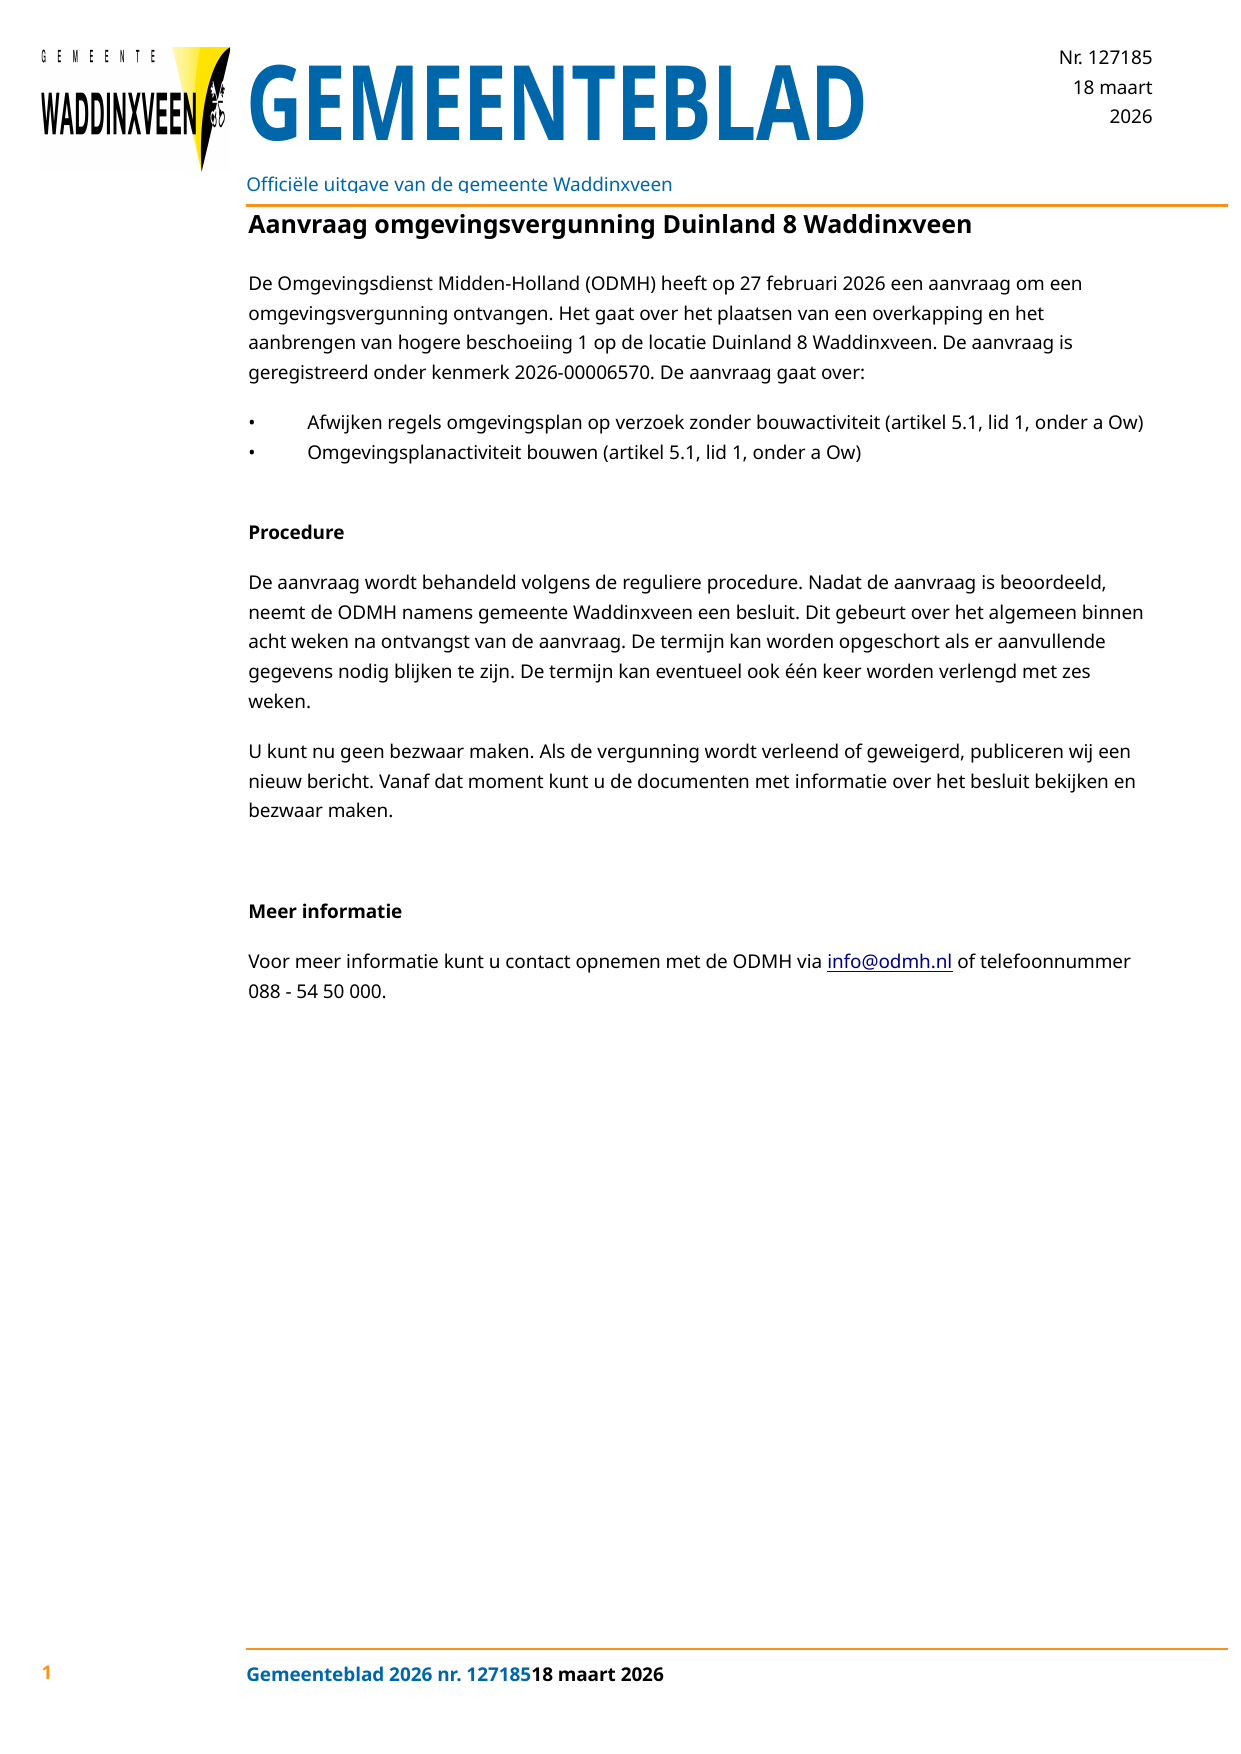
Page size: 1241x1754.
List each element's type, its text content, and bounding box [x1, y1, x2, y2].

list Afwijken regels omgevingsplan op verzoek zonder bouwactiviteit (artikel 5.1, lid 1, onder a Ow) [248, 409, 1152, 435]
text Aanvraag omgevingsvergunning Duinland 8 Waddinxveen [248, 207, 1152, 241]
text Voor meer informatie kunt u contact opnemen met de ODMH via info@odmh.nl of telefoonnummer 088 - 54 50 000. [248, 949, 1152, 1004]
text Meer informatie [248, 898, 1152, 924]
text U kunt nu geen bezwaar maken. Als de vergunning wordt verleend of geweigerd, publiceren wij een nieuw bericht. Vanaf dat moment kunt u de documenten met informatie over het besluit bekijken en bezwaar maken. [248, 738, 1152, 823]
text De aanvraag wordt behandeld volgens de reguliere procedure. Nadat de aanvraag is beoordeeld, neemt de ODMH namens gemeente Waddinxveen een besluit. Dit gebeurt over het algemeen binnen acht weken na ontvangst van de aanvraag. De termijn kan worden opgeschort als er aanvullende gegevens nodig blijken te zijn. De termijn kan eventueel ook één keer worden verlengd met zes weken. [248, 569, 1152, 713]
picture [41, 47, 231, 172]
list Omgevingsplanactiviteit bouwen (artikel 5.1, lid 1, onder a Ow) [248, 439, 1152, 465]
text De Omgevingsdienst Midden-Holland (ODMH) heeft op 27 februari 2026 een aanvraag om een omgevingsvergunning ontvangen. Het gaat over het plaatsen van een overkapping en het aanbrengen van hogere beschoeiing 1 op de locatie Duinland 8 Waddinxveen. De aanvraag is geregistreerd onder kenmerk 2026-00006570. De aanvraag gaat over: [248, 270, 1152, 385]
text Procedure [248, 519, 1152, 545]
